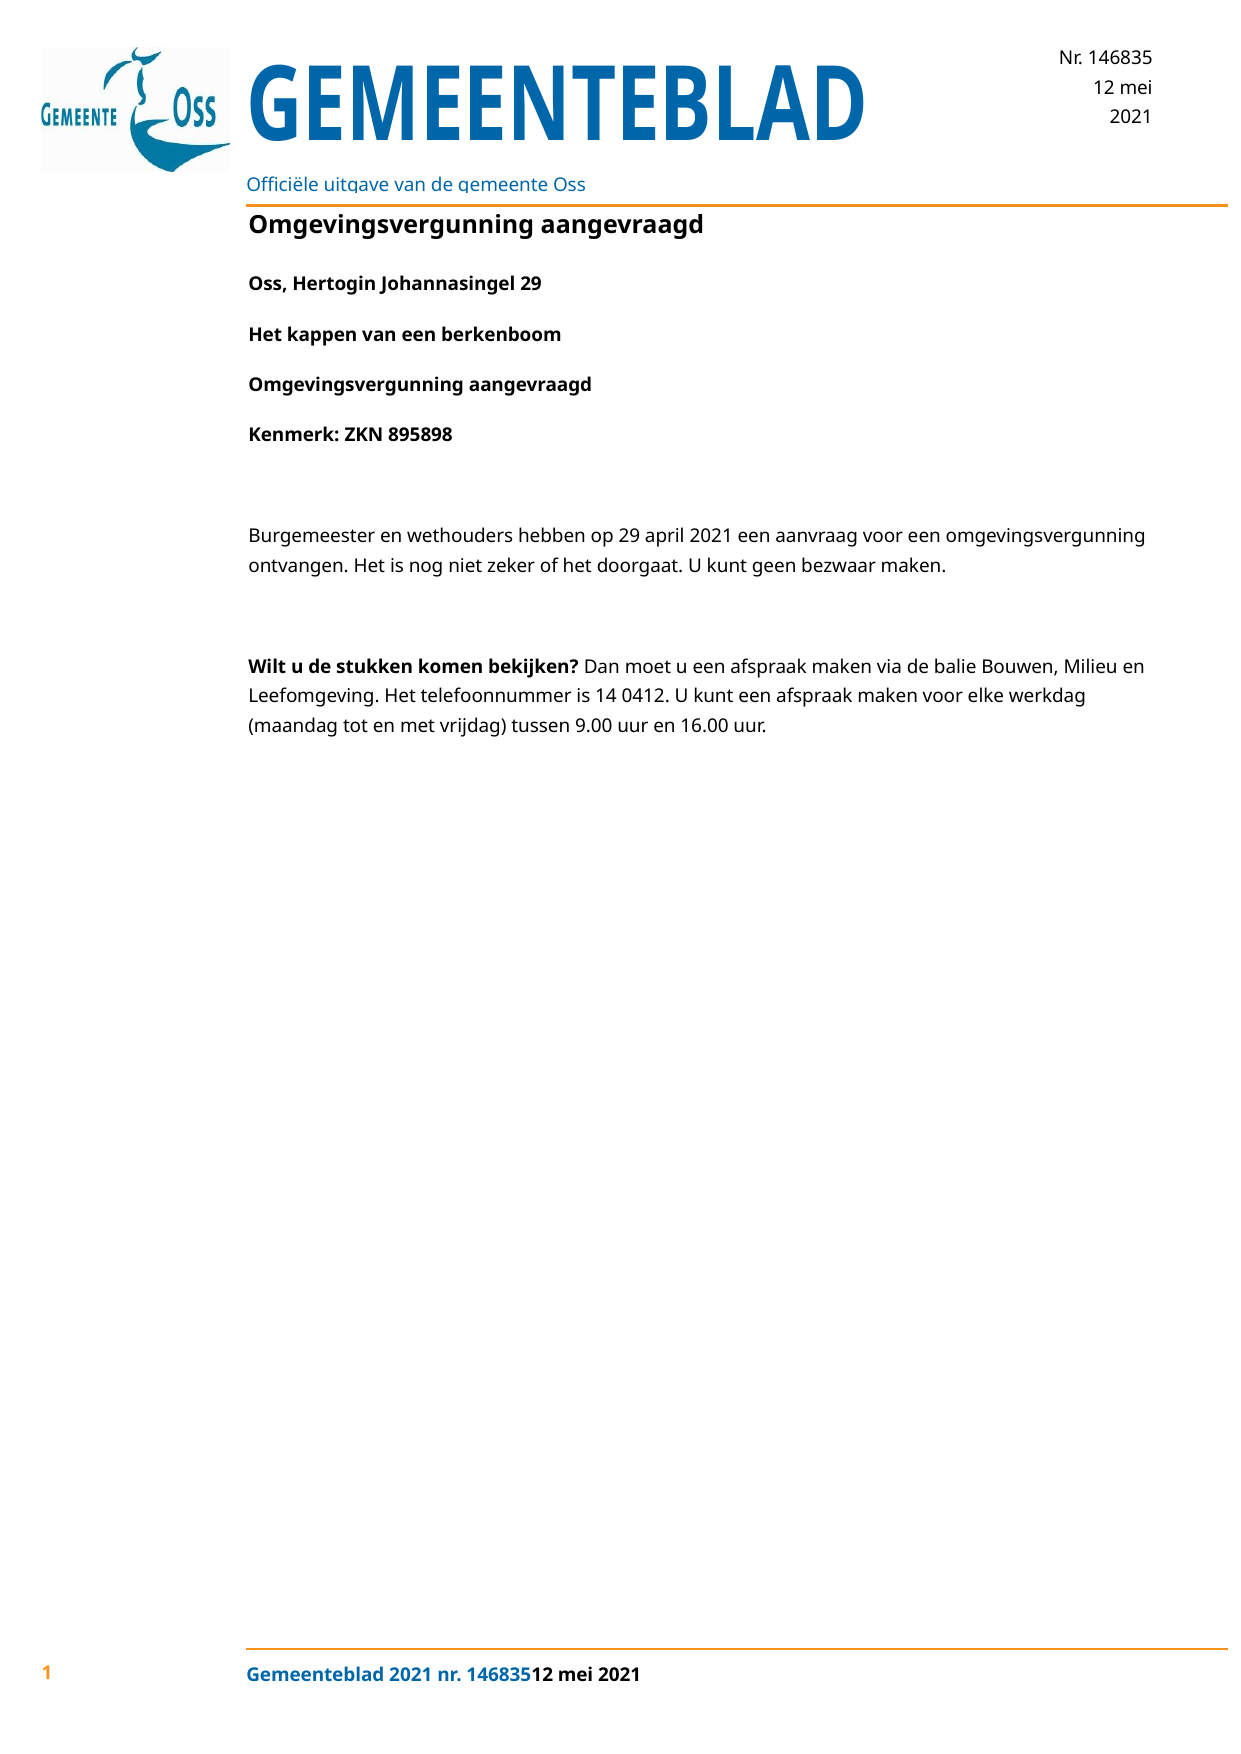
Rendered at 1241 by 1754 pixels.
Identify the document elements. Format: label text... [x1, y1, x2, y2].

text Wilt u de stukken komen bekijken? Dan moet u een afspraak maken via de balie Bouwen, Milieu en Leefomgeving. Het telefoonnummer is 14 0412. U kunt een afspraak maken voor elke werkdag (maandag tot en met vrijdag) tussen 9.00 uur en 16.00 uur. [248, 653, 1152, 738]
text Oss, Hertogin Johannasingel 29 [248, 270, 1152, 296]
text Omgevingsvergunning aangevraagd [248, 371, 1152, 397]
text Kenmerk: ZKN 895898 [248, 422, 1152, 447]
text Omgevingsvergunning aangevraagd [248, 207, 1152, 241]
picture [41, 47, 231, 172]
text Het kappen van een berkenboom [248, 321, 1152, 346]
text Burgemeester en wethouders hebben op 29 april 2021 een aanvraag voor een omgevingsvergunning ontvangen. Het is nog niet zeker of het doorgaat. U kunt geen bezwaar maken. [248, 522, 1152, 578]
